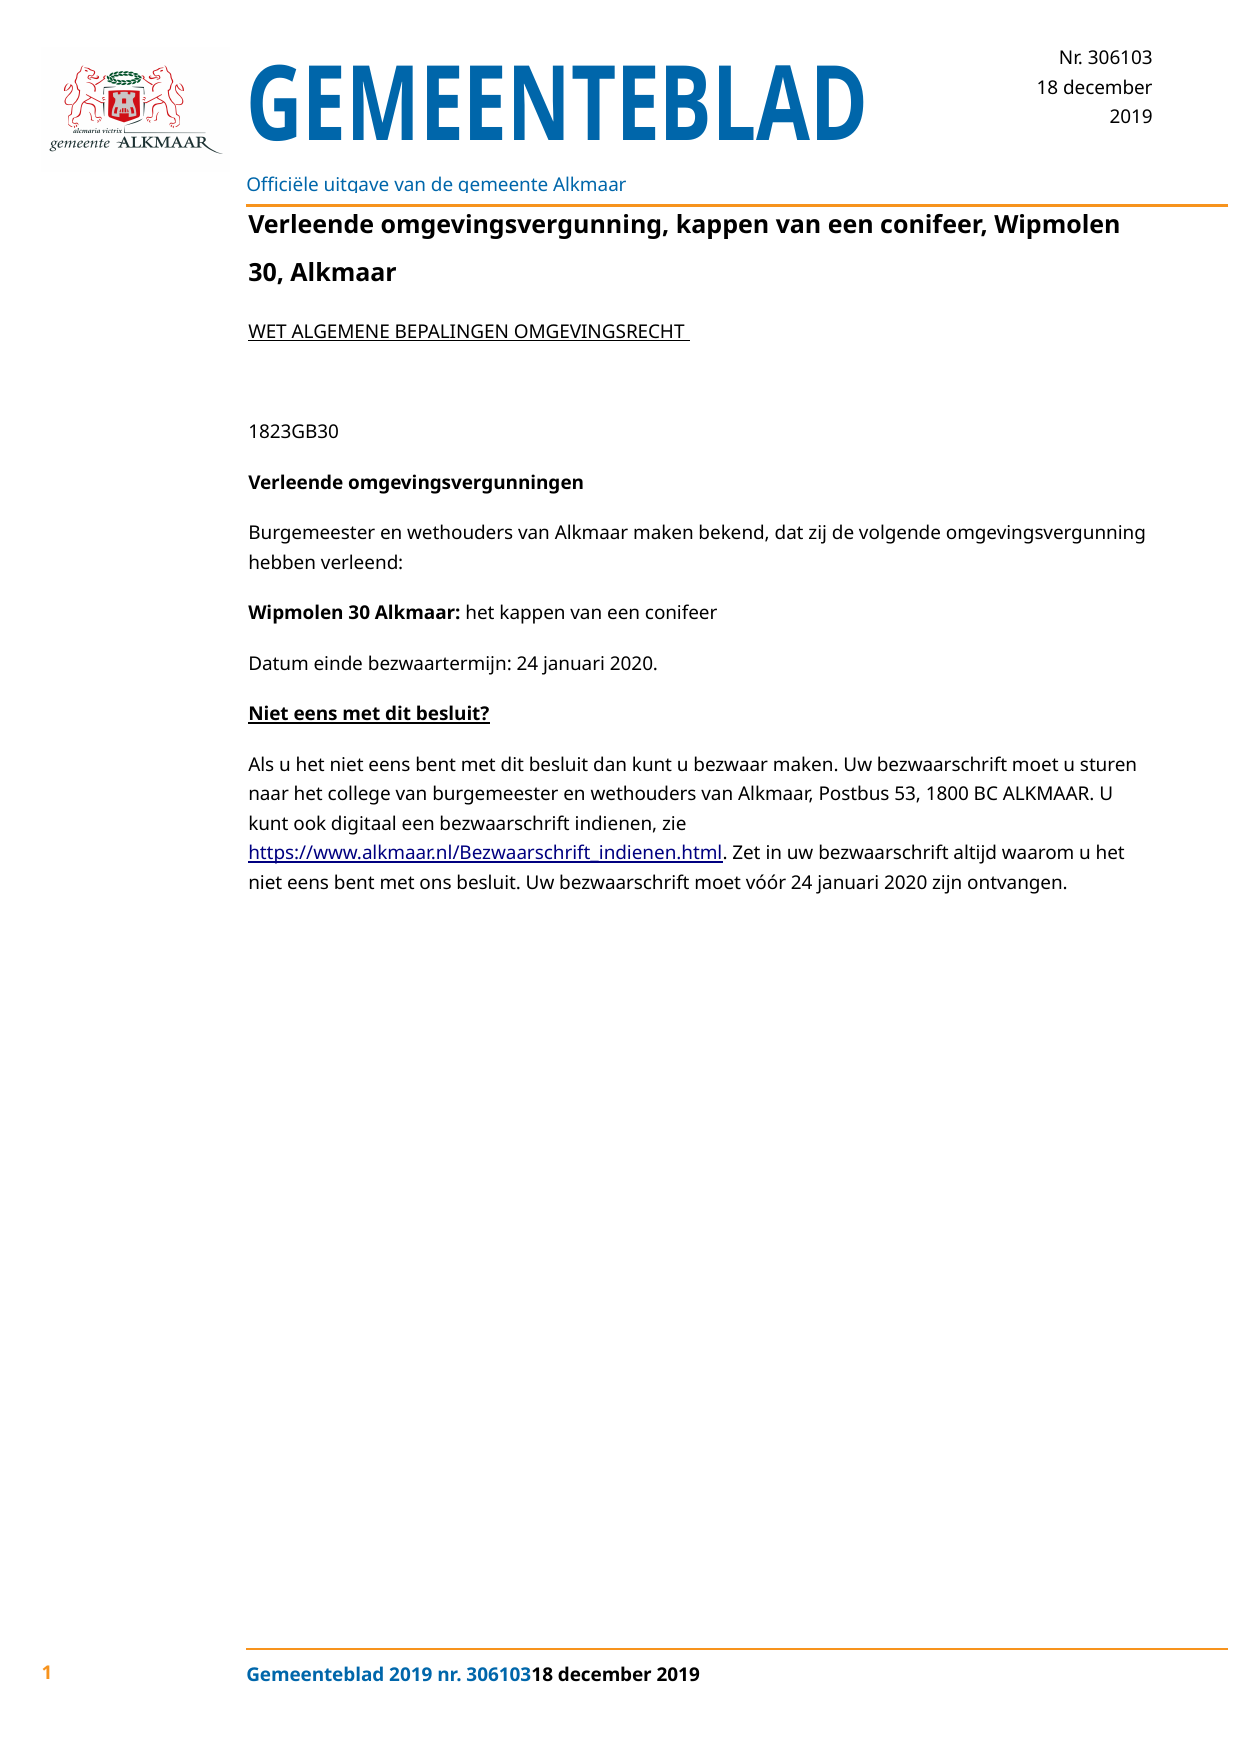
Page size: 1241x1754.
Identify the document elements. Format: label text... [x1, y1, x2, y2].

text Wipmolen 30 Alkmaar: het kappen van een conifeer [248, 599, 1152, 625]
text Als u het niet eens bent met dit besluit dan kunt u bezwaar maken. Uw bezwaarschrift moet u sturen naar het college van burgemeester en wethouders van Alkmaar, Postbus 53, 1800 BC ALKMAAR. U kunt ook digitaal een bezwaarschrift indienen, zie https://www.alkmaar.nl/Bezwaarschrift_indienen.html. Zet in uw bezwaarschrift altijd waarom u het niet eens bent met ons besluit. Uw bezwaarschrift moet vóór 24 januari 2020 zijn ontvangen. [248, 751, 1152, 895]
text Datum einde bezwaartermijn: 24 januari 2020. [248, 650, 1152, 676]
text Verleende omgevingsvergunning, kappen van een conifeer, Wipmolen 30, Alkmaar [248, 207, 1152, 288]
text Verleende omgevingsvergunningen [248, 469, 1152, 495]
text Niet eens met dit besluit? [248, 700, 1152, 726]
text Burgemeester en wethouders van Alkmaar maken bekend, dat zij de volgende omgevingsvergunning hebben verleend: [248, 519, 1152, 575]
text 1823GB30 [248, 419, 1152, 444]
text WET ALGEMENE BEPALINGEN OMGEVINGSRECHT [248, 318, 1152, 344]
picture [41, 47, 231, 172]
